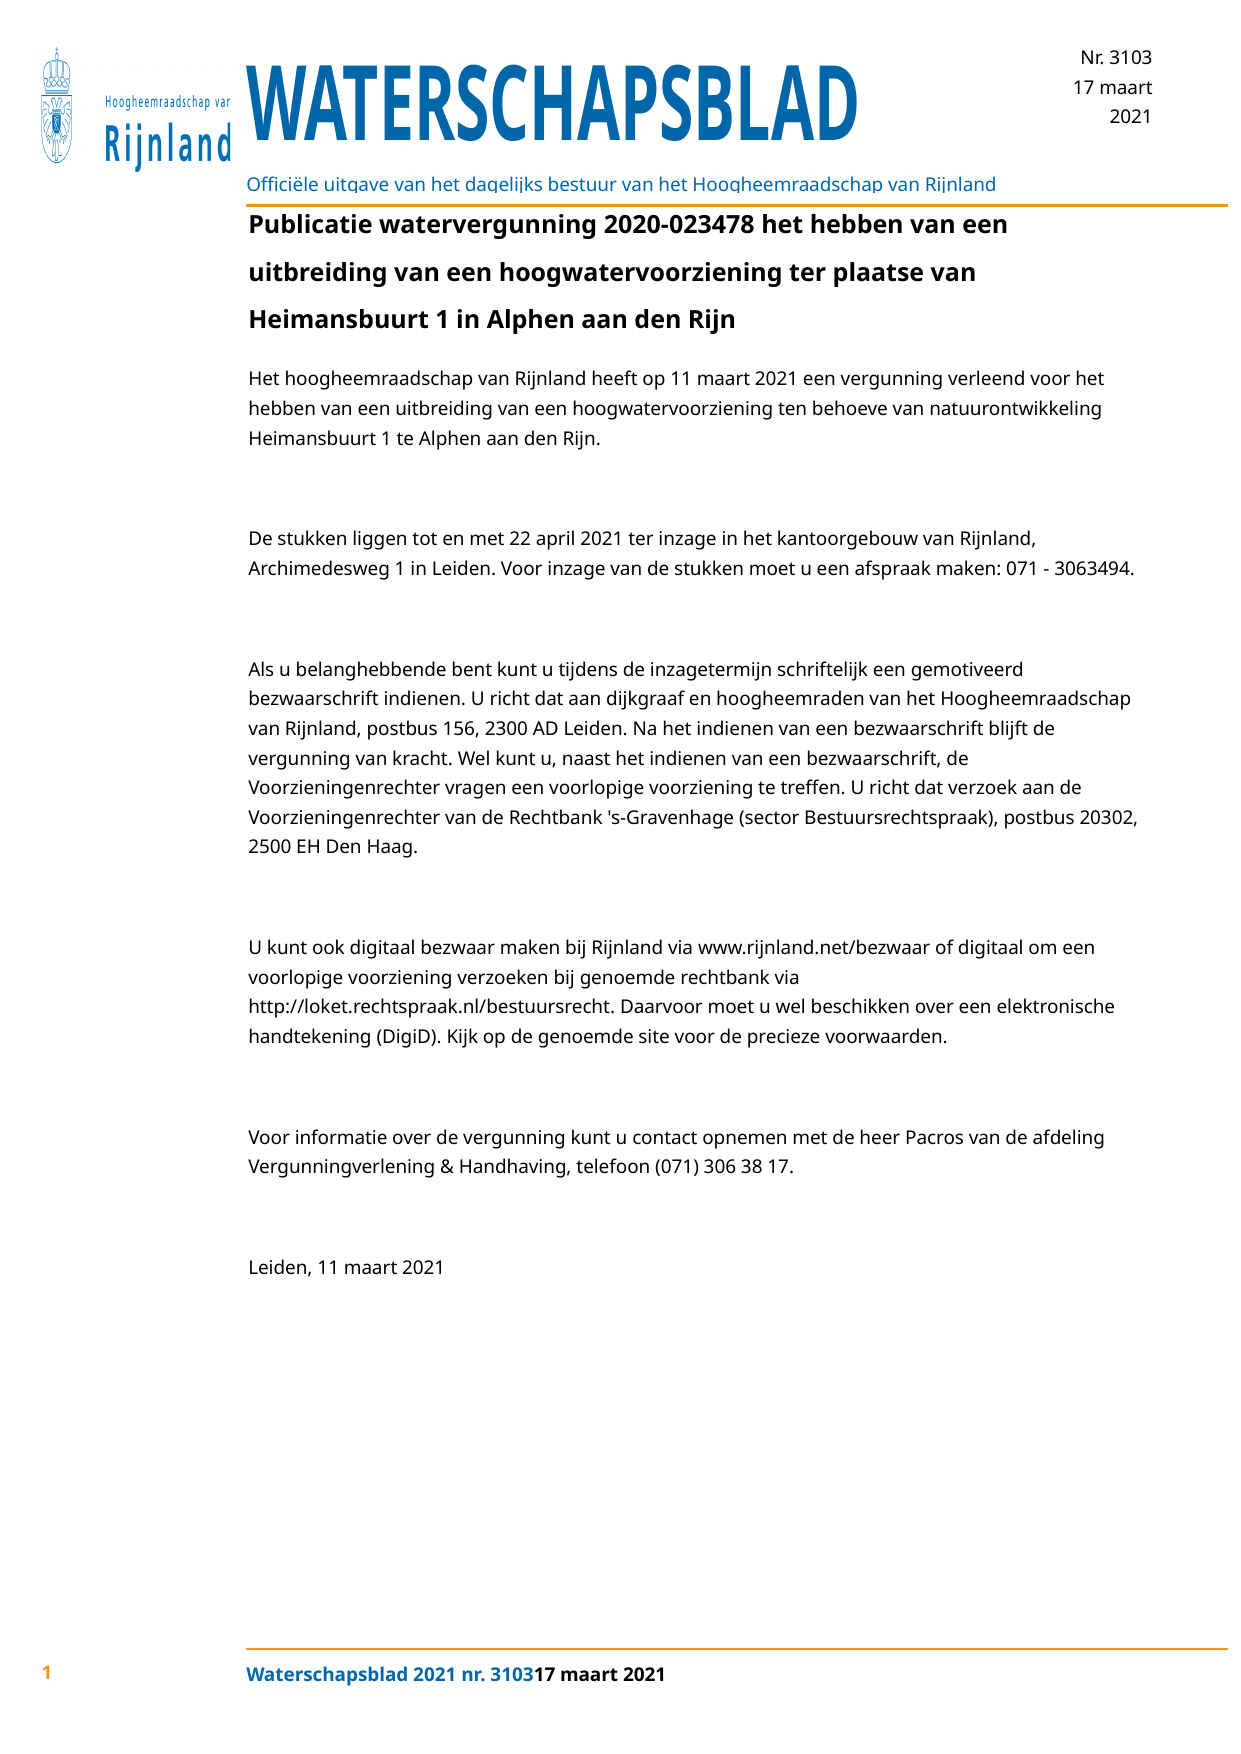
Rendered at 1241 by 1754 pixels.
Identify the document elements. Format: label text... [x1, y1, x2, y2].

picture [41, 47, 231, 172]
text Als u belanghebbende bent kunt u tijdens de inzagetermijn schriftelijk een gemotiveerd bezwaarschrift indienen. U richt dat aan dijkgraaf en hoogheemraden van het Hoogheemraadschap van Rijnland, postbus 156, 2300 AD Leiden. Na het indienen van een bezwaarschrift blijft de vergunning van kracht. Wel kunt u, naast het indienen van een bezwaarschrift, de Voorzieningenrechter vragen een voorlopige voorziening te treffen. U richt dat verzoek aan de Voorzieningenrechter van de Rechtbank 's-Gravenhage (sector Bestuursrechtspraak), postbus 20302, 2500 EH Den Haag. [248, 656, 1152, 859]
text Het hoogheemraadschap van Rijnland heeft op 11 maart 2021 een vergunning verleend voor het hebben van een uitbreiding van een hoogwatervoorziening ten behoeve van natuurontwikkeling Heimansbuurt 1 te Alphen aan den Rijn. [248, 366, 1152, 450]
text Leiden, 11 maart 2021 [248, 1254, 1152, 1280]
text De stukken liggen tot en met 22 april 2021 ter inzage in het kantoorgebouw van Rijnland, Archimedesweg 1 in Leiden. Voor inzage van de stukken moet u een afspraak maken: 071 - 3063494. [248, 526, 1152, 581]
text Publicatie watervergunning 2020-023478 het hebben van een uitbreiding van een hoogwatervoorziening ter plaatse van Heimansbuurt 1 in Alphen aan den Rijn [248, 207, 1152, 336]
text U kunt ook digitaal bezwaar maken bij Rijnland via www.rijnland.net/bezwaar of digitaal om een voorlopige voorziening verzoeken bij genoemde rechtbank via http://loket.rechtspraak.nl/bestuursrecht. Daarvoor moet u wel beschikken over een elektronische handtekening (DigiD). Kijk op de genoemde site voor de precieze voorwaarden. [248, 934, 1152, 1049]
text Voor informatie over de vergunning kunt u contact opnemen met de heer Pacros van de afdeling Vergunningverlening & Handhaving, telefoon (071) 306 38 17. [248, 1124, 1152, 1179]
